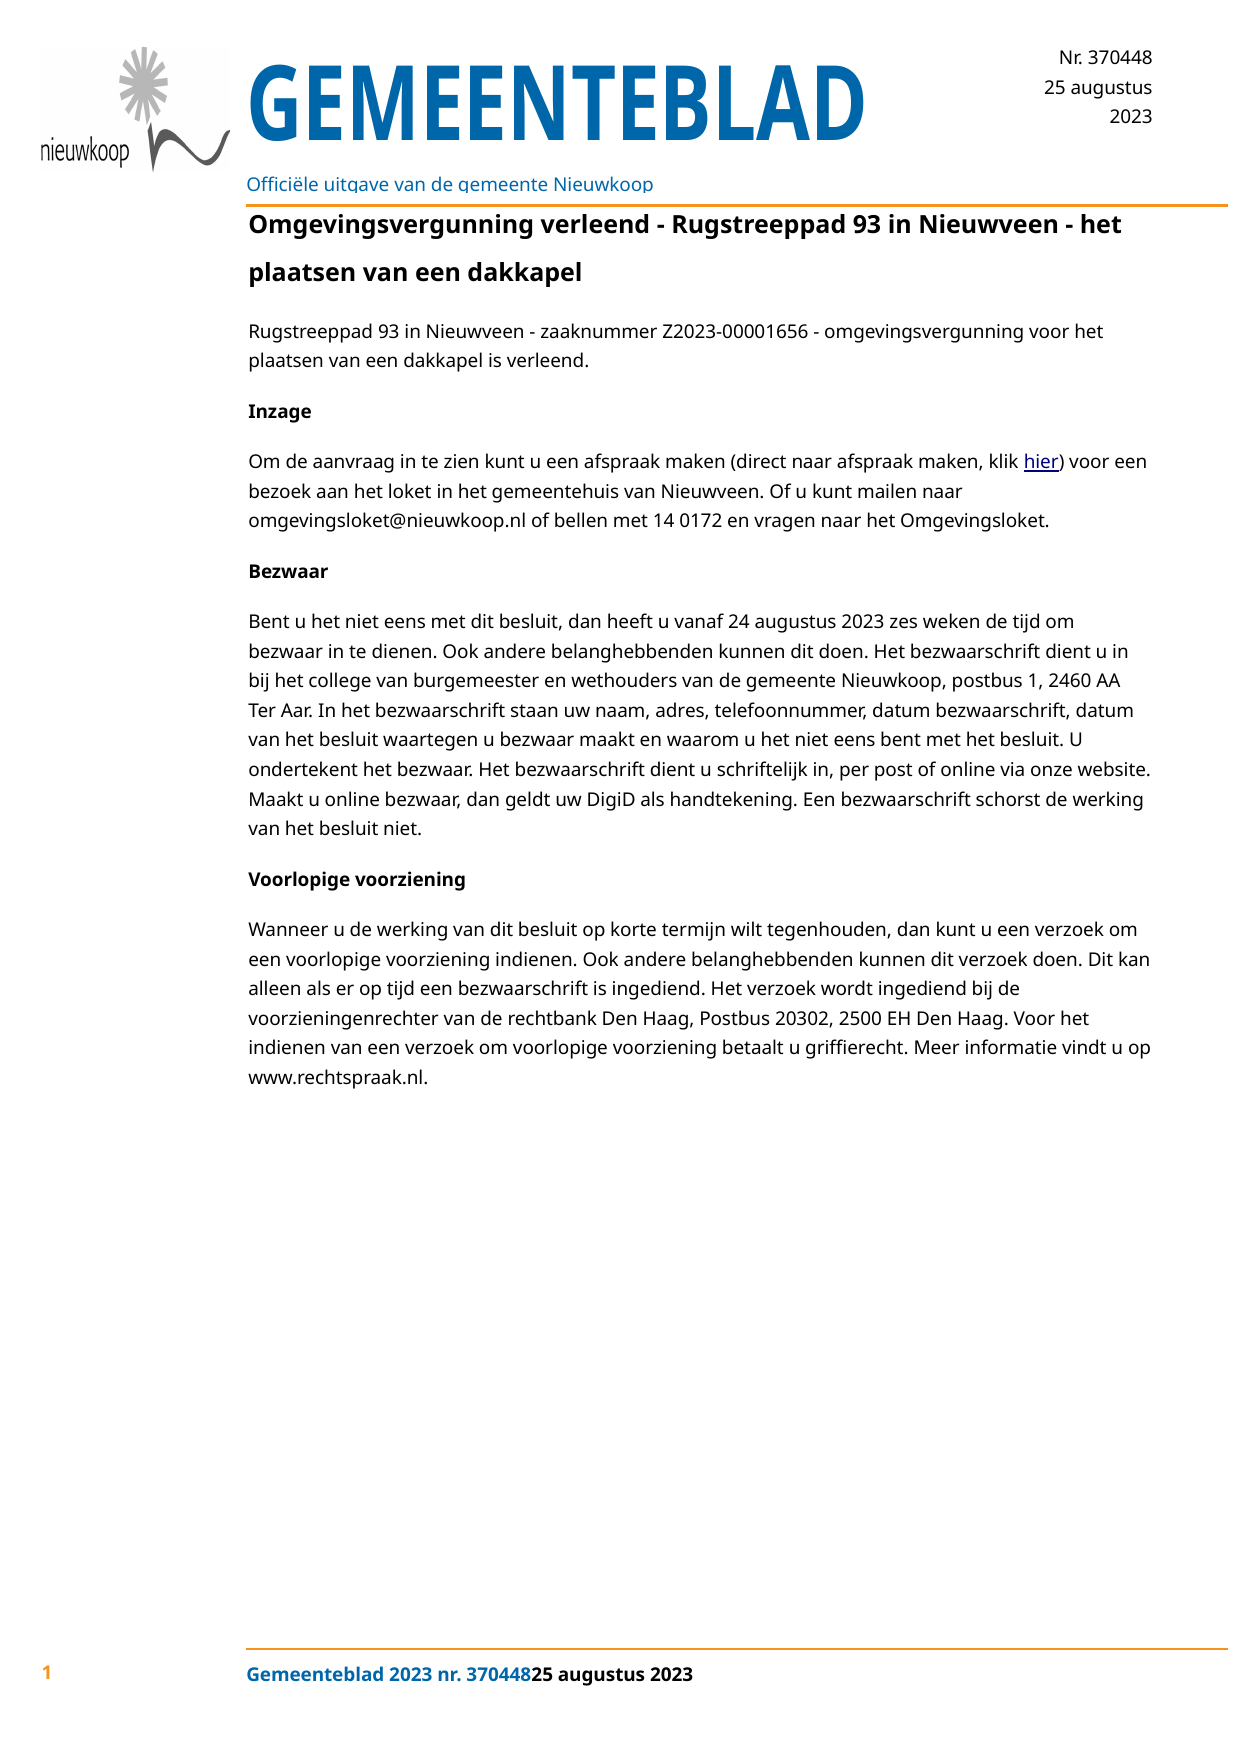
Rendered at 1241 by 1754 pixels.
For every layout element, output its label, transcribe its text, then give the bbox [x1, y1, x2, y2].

text Bezwaar [248, 558, 1152, 584]
text Bent u het niet eens met dit besluit, dan heeft u vanaf 24 augustus 2023 zes weken de tijd om bezwaar in te dienen. Ook andere belanghebbenden kunnen dit doen. Het bezwaarschrift dient u in bij het college van burgemeester en wethouders van de gemeente Nieuwkoop, postbus 1, 2460 AA Ter Aar. In het bezwaarschrift staan uw naam, adres, telefoonnummer, datum bezwaarschrift, datum van het besluit waartegen u bezwaar maakt en waarom u het niet eens bent met het besluit. U ondertekent het bezwaar. Het bezwaarschrift dient u schriftelijk in, per post of online via onze website. Maakt u online bezwaar, dan geldt uw DigiD als handtekening. Een bezwaarschrift schorst de werking van het besluit niet. [248, 608, 1152, 841]
text Inzage [248, 398, 1152, 424]
text Omgevingsvergunning verleend - Rugstreeppad 93 in Nieuwveen - het plaatsen van een dakkapel [248, 207, 1152, 288]
text Voorlopige voorziening [248, 866, 1152, 892]
picture [41, 47, 231, 172]
text Wanneer u de werking van dit besluit op korte termijn wilt tegenhouden, dan kunt u een verzoek om een voorlopige voorziening indienen. Ook andere belanghebbenden kunnen dit verzoek doen. Dit kan alleen als er op tijd een bezwaarschrift is ingediend. Het verzoek wordt ingediend bij de voorzieningenrechter van de rechtbank Den Haag, Postbus 20302, 2500 EH Den Haag. Voor het indienen van een verzoek om voorlopige voorziening betaalt u griffierecht. Meer informatie vindt u op www.rechtspraak.nl. [248, 916, 1152, 1090]
text Om de aanvraag in te zien kunt u een afspraak maken (direct naar afspraak maken, klik hier) voor een bezoek aan het loket in het gemeentehuis van Nieuwveen. Of u kunt mailen naar omgevingsloket@nieuwkoop.nl of bellen met 14 0172 en vragen naar het Omgevingsloket. [248, 448, 1152, 533]
text Rugstreeppad 93 in Nieuwveen - zaaknummer Z2023-00001656 - omgevingsvergunning voor het plaatsen van een dakkapel is verleend. [248, 318, 1152, 373]
